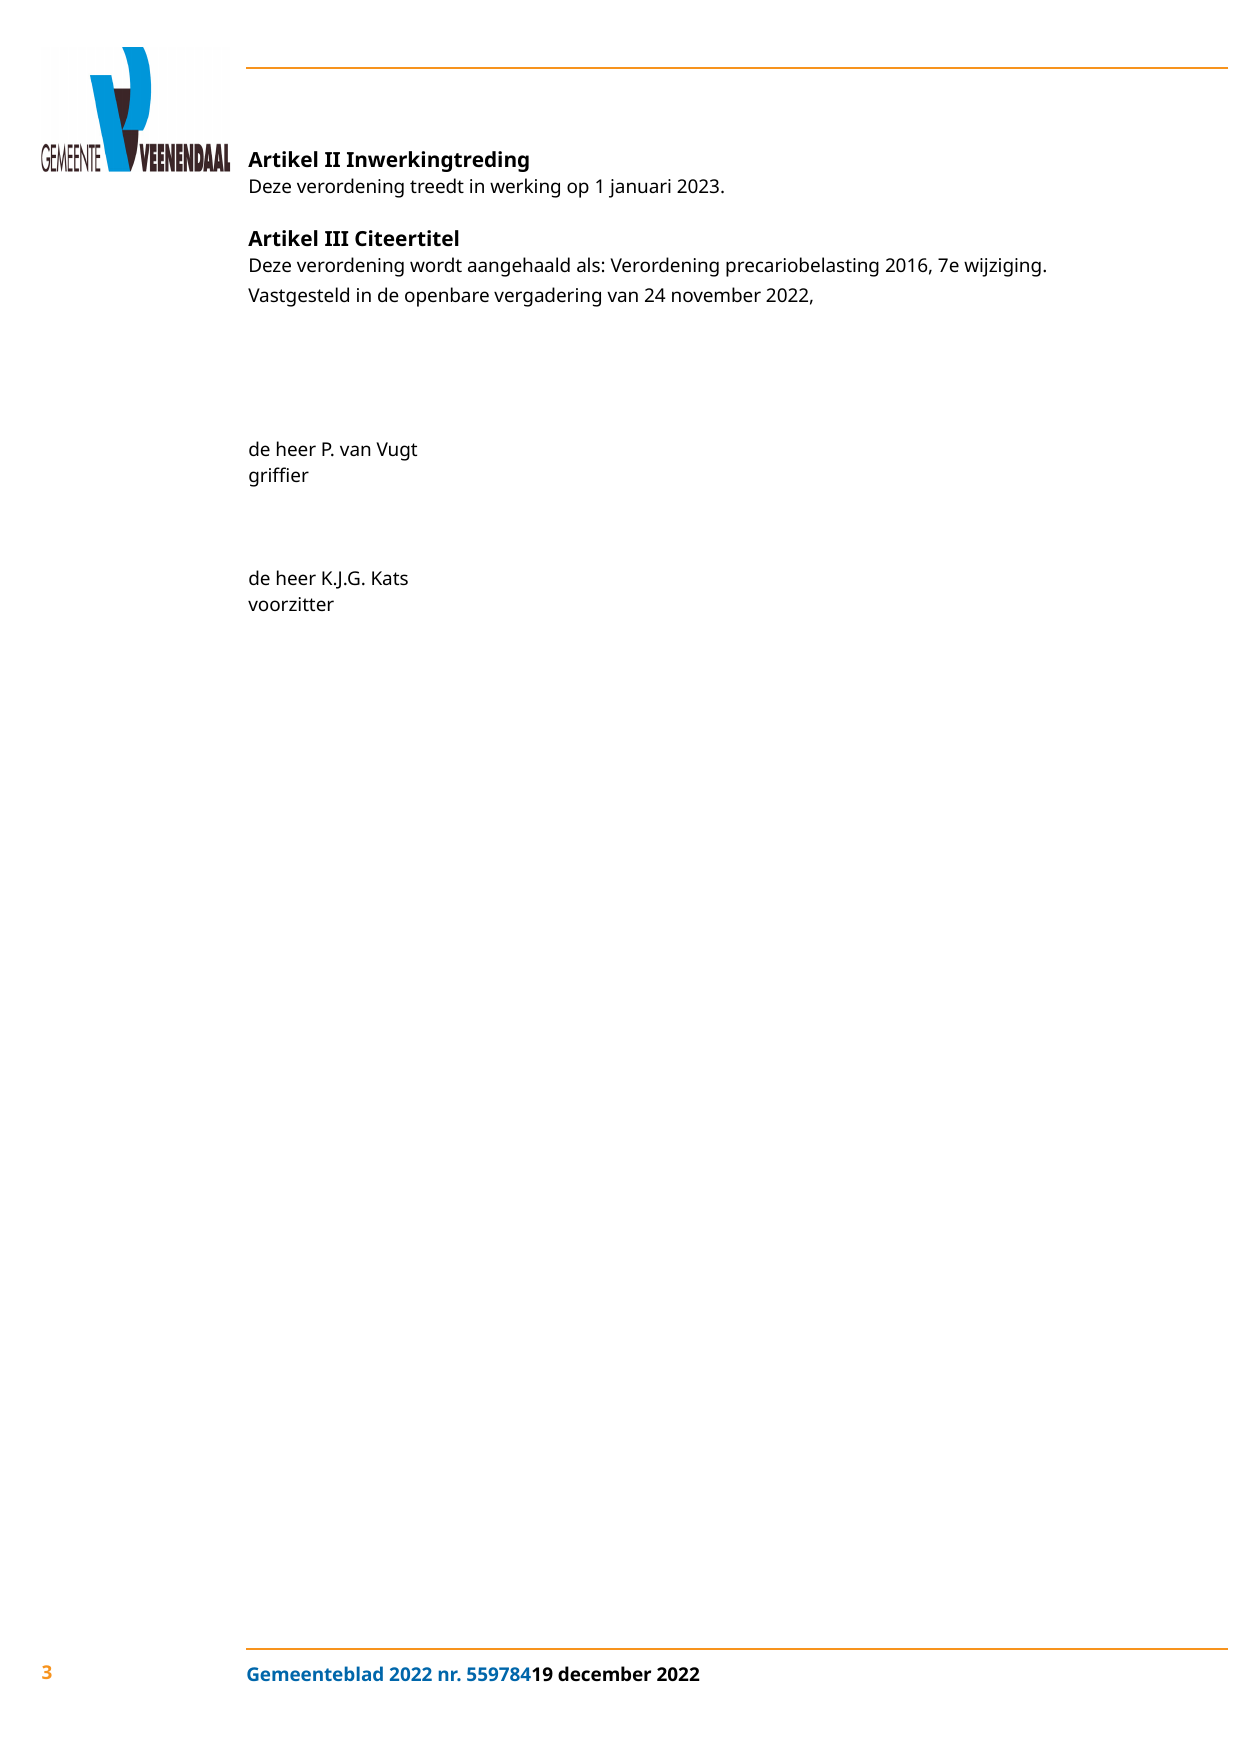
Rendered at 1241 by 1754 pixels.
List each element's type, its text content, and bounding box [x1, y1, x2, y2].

text griffier [248, 462, 1152, 488]
text Deze verordening treedt in werking op 1 januari 2023. [248, 174, 1152, 199]
text Vastgesteld in de openbare vergadering van 24 november 2022, [248, 282, 1152, 308]
picture [41, 47, 130, 172]
text Artikel II Inwerkingtreding [248, 145, 1152, 174]
picture [123, 47, 231, 172]
text Deze verordening wordt aangehaald als: Verordening precariobelasting 2016, 7e wijziging. [248, 252, 1152, 278]
text Artikel III Citeertitel [248, 224, 1152, 252]
text de heer P. van Vugt [248, 436, 1152, 462]
text voorzitter [248, 591, 1152, 617]
text de heer K.J.G. Kats [248, 565, 1152, 591]
